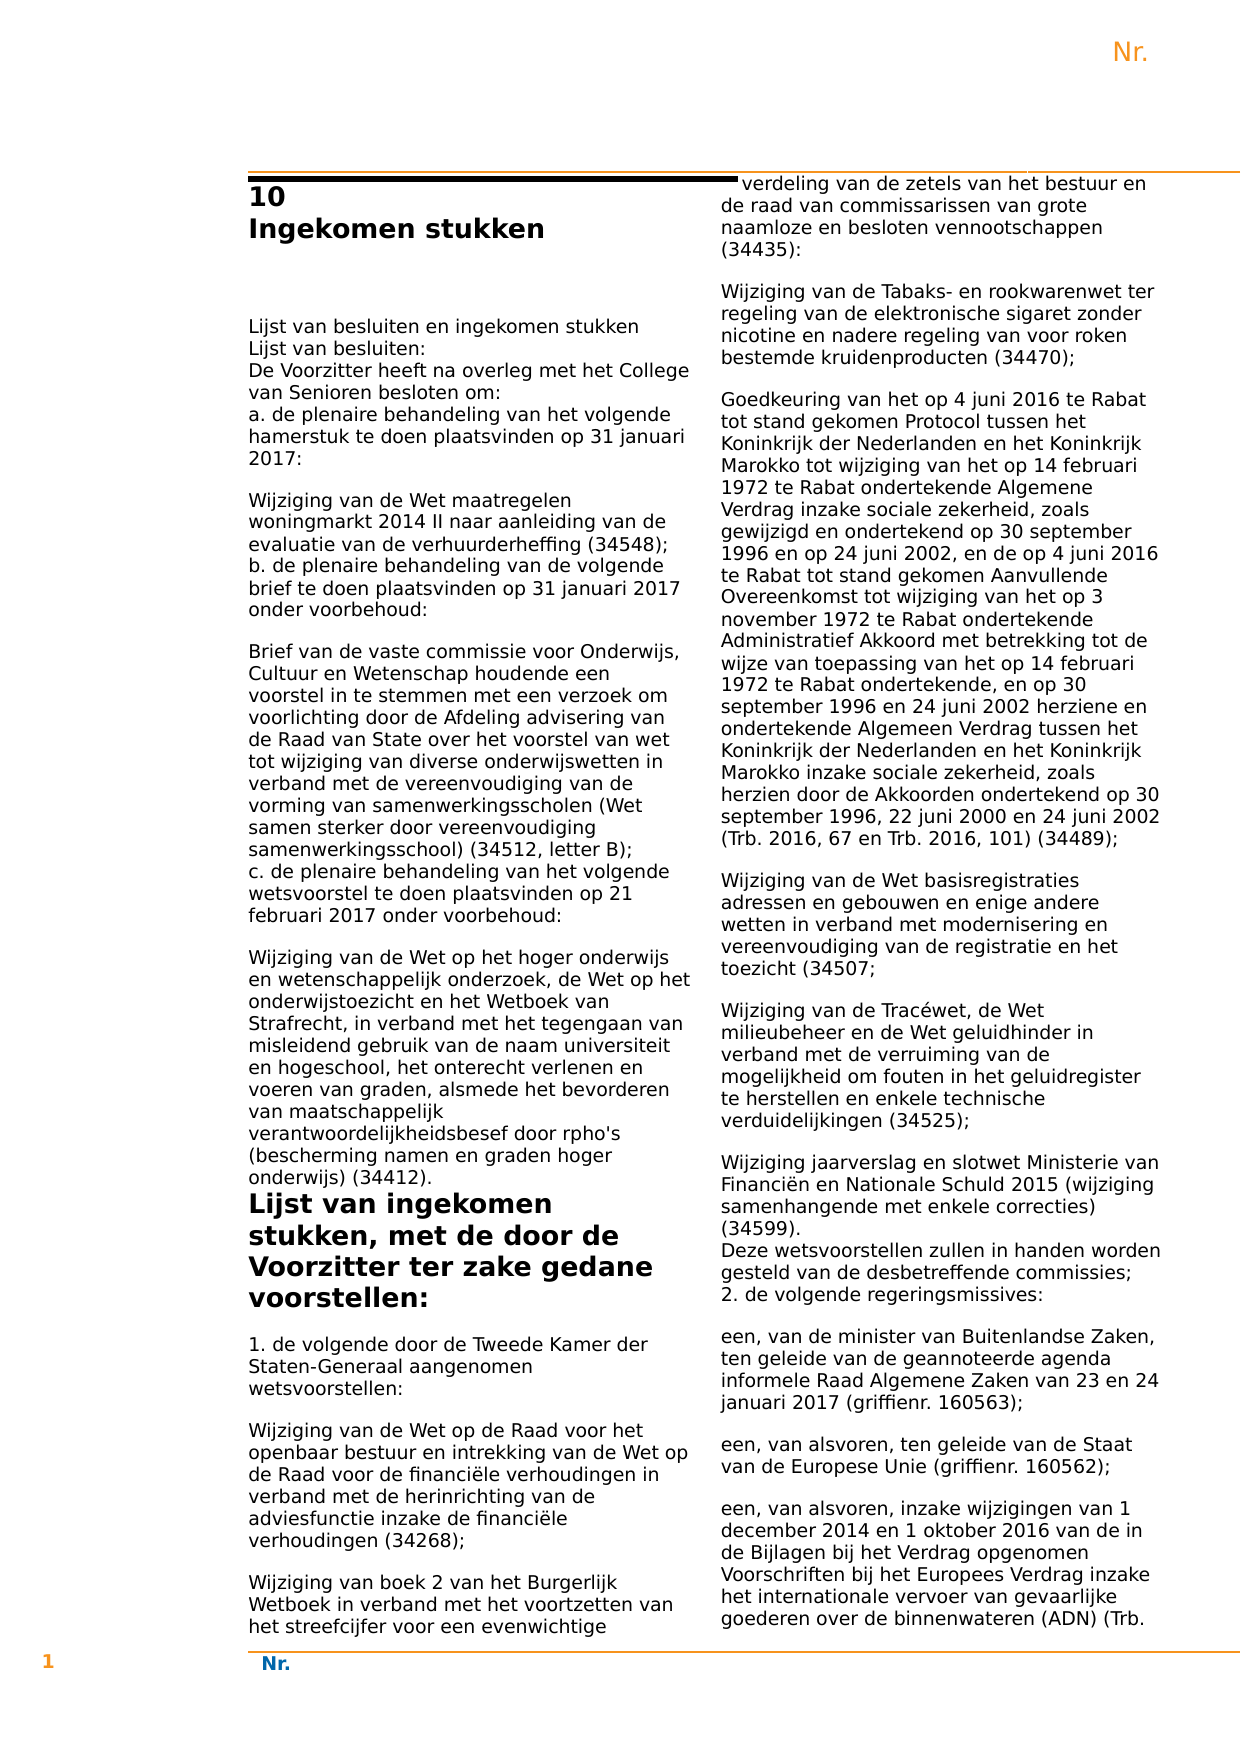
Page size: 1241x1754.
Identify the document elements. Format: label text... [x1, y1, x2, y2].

text Brief van de vaste commissie voor Onderwijs, Cultuur en Wetenschap houdende een voorstel in te stemmen met een verzoek om voorlichting door de Afdeling advisering van de Raad van State over het voorstel van wet tot wijziging van diverse onderwijswetten in verband met de vereenvoudiging van de vorming van samenwerkingsscholen (Wet samen sterker door vereenvoudiging samenwerkingsschool) (34512, letter B); [248, 641, 691, 861]
text Wijziging van de Wet maatregelen woningmarkt 2014 II naar aanleiding van de evaluatie van de verhuurderheffing (34548); [248, 489, 691, 555]
text 2. de volgende regeringsmissives: [721, 1284, 1163, 1306]
text Wijziging van de Wet op de Raad voor het openbaar bestuur en intrekking van de Wet op de Raad voor de financiële verhoudingen in verband met de herinrichting van de adviesfunctie inzake de financiële verhoudingen (34268); [248, 1420, 691, 1552]
text een, van alsvoren, inzake wijzigingen van 1 december 2014 en 1 oktober 2016 van de in de Bijlagen bij het Verdrag opgenomen Voorschriften bij het Europees Verdrag inzake het internationale vervoer van gevaarlijke goederen over de binnenwateren (ADN) (Trb. [721, 1498, 1163, 1629]
text Wijziging van de Wet basisregistraties adressen en gebouwen en enige andere wetten in verband met modernisering en vereenvoudiging van de registratie en het toezicht (34507; [721, 870, 1163, 980]
title 10 Ingekomen stukken [248, 182, 691, 244]
text Wijziging jaarverslag en slotwet Ministerie van Financiën en Nationale Schuld 2015 (wijziging samenhangende met enkele correcties) (34599). [721, 1152, 1163, 1240]
text Wijziging van de Tracéwet, de Wet milieubeheer en de Wet geluidhinder in verband met de verruiming van de mogelijkheid om fouten in het geluidregister te herstellen en enkele technische verduidelijkingen (34525); [721, 1000, 1163, 1132]
text Lijst van besluiten en ingekomen stukken [248, 316, 691, 338]
text Wijziging van de Tabaks- en rookwarenwet ter regeling van de elektronische sigaret zonder nicotine en nadere regeling van voor roken bestemde kruidenproducten (34470); [721, 281, 1163, 369]
text Wijziging van boek 2 van het Burgerlijk Wetboek in verband met het voortzetten van het streefcijfer voor een evenwichtige [248, 1572, 691, 1638]
text Wijziging van de Wet op het hoger onderwijs en wetenschappelijk onderzoek, de Wet op het onderwijstoezicht en het Wetboek van Strafrecht, in verband met het tegengaan van misleidend gebruik van de naam universiteit en hogeschool, het onterecht verlenen en voeren van graden, alsmede het bevorderen van maatschappelijk verantwoordelijkheidsbesef door rpho's (bescherming namen en graden hoger onderwijs) (34412). [248, 947, 691, 1189]
text Goedkeuring van het op 4 juni 2016 te Rabat tot stand gekomen Protocol tussen het Koninkrijk der Nederlanden en het Koninkrijk Marokko tot wijziging van het op 14 februari 1972 te Rabat ondertekende Algemene Verdrag inzake sociale zekerheid, zoals gewijzigd en ondertekend op 30 september 1996 en op 24 juni 2002, en de op 4 juni 2016 te Rabat tot stand gekomen Aanvullende Overeenkomst tot wijziging van het op 3 november 1972 te Rabat ondertekende Administratief Akkoord met betrekking tot de wijze van toepassing van het op 14 februari 1972 te Rabat ondertekende, en op 30 september 1996 en 24 juni 2002 herziene en ondertekende Algemeen Verdrag tussen het Koninkrijk der Nederlanden en het Koninkrijk Marokko inzake sociale zekerheid, zoals herzien door de Akkoorden ondertekend op 30 september 1996, 22 juni 2000 en 24 juni 2002 (Trb. 2016, 67 en Trb. 2016, 101) (34489); [721, 389, 1163, 850]
text Deze wetsvoorstellen zullen in handen worden gesteld van de desbetreffende commissies; [721, 1240, 1163, 1284]
text een, van alsvoren, ten geleide van de Staat van de Europese Unie (griffienr. 160562); [721, 1434, 1163, 1478]
text 1. de volgende door de Tweede Kamer der Staten-Generaal aangenomen wetsvoorstellen: [248, 1334, 691, 1400]
title Lijst van ingekomen stukken, met de door de Voorzitter ter zake gedane voorstellen: [248, 1189, 691, 1314]
text een, van de minister van Buitenlandse Zaken, ten geleide van de geannoteerde agenda informele Raad Algemene Zaken van 23 en 24 januari 2017 (griffienr. 160563); [721, 1326, 1163, 1414]
text b. de plenaire behandeling van de volgende brief te doen plaatsvinden op 31 januari 2017 onder voorbehoud: [248, 555, 691, 621]
text De Voorzitter heeft na overleg met het College van Senioren besloten om: [248, 359, 691, 403]
text verdeling van de zetels van het bestuur en de raad van commissarissen van grote naamloze en besloten vennootschappen (34435): [721, 173, 1163, 261]
text Lijst van besluiten: [248, 338, 691, 359]
text c. de plenaire behandeling van het volgende wetsvoorstel te doen plaatsvinden op 21 februari 2017 onder voorbehoud: [248, 861, 691, 927]
text a. de plenaire behandeling van het volgende hamerstuk te doen plaatsvinden op 31 januari 2017: [248, 403, 691, 469]
